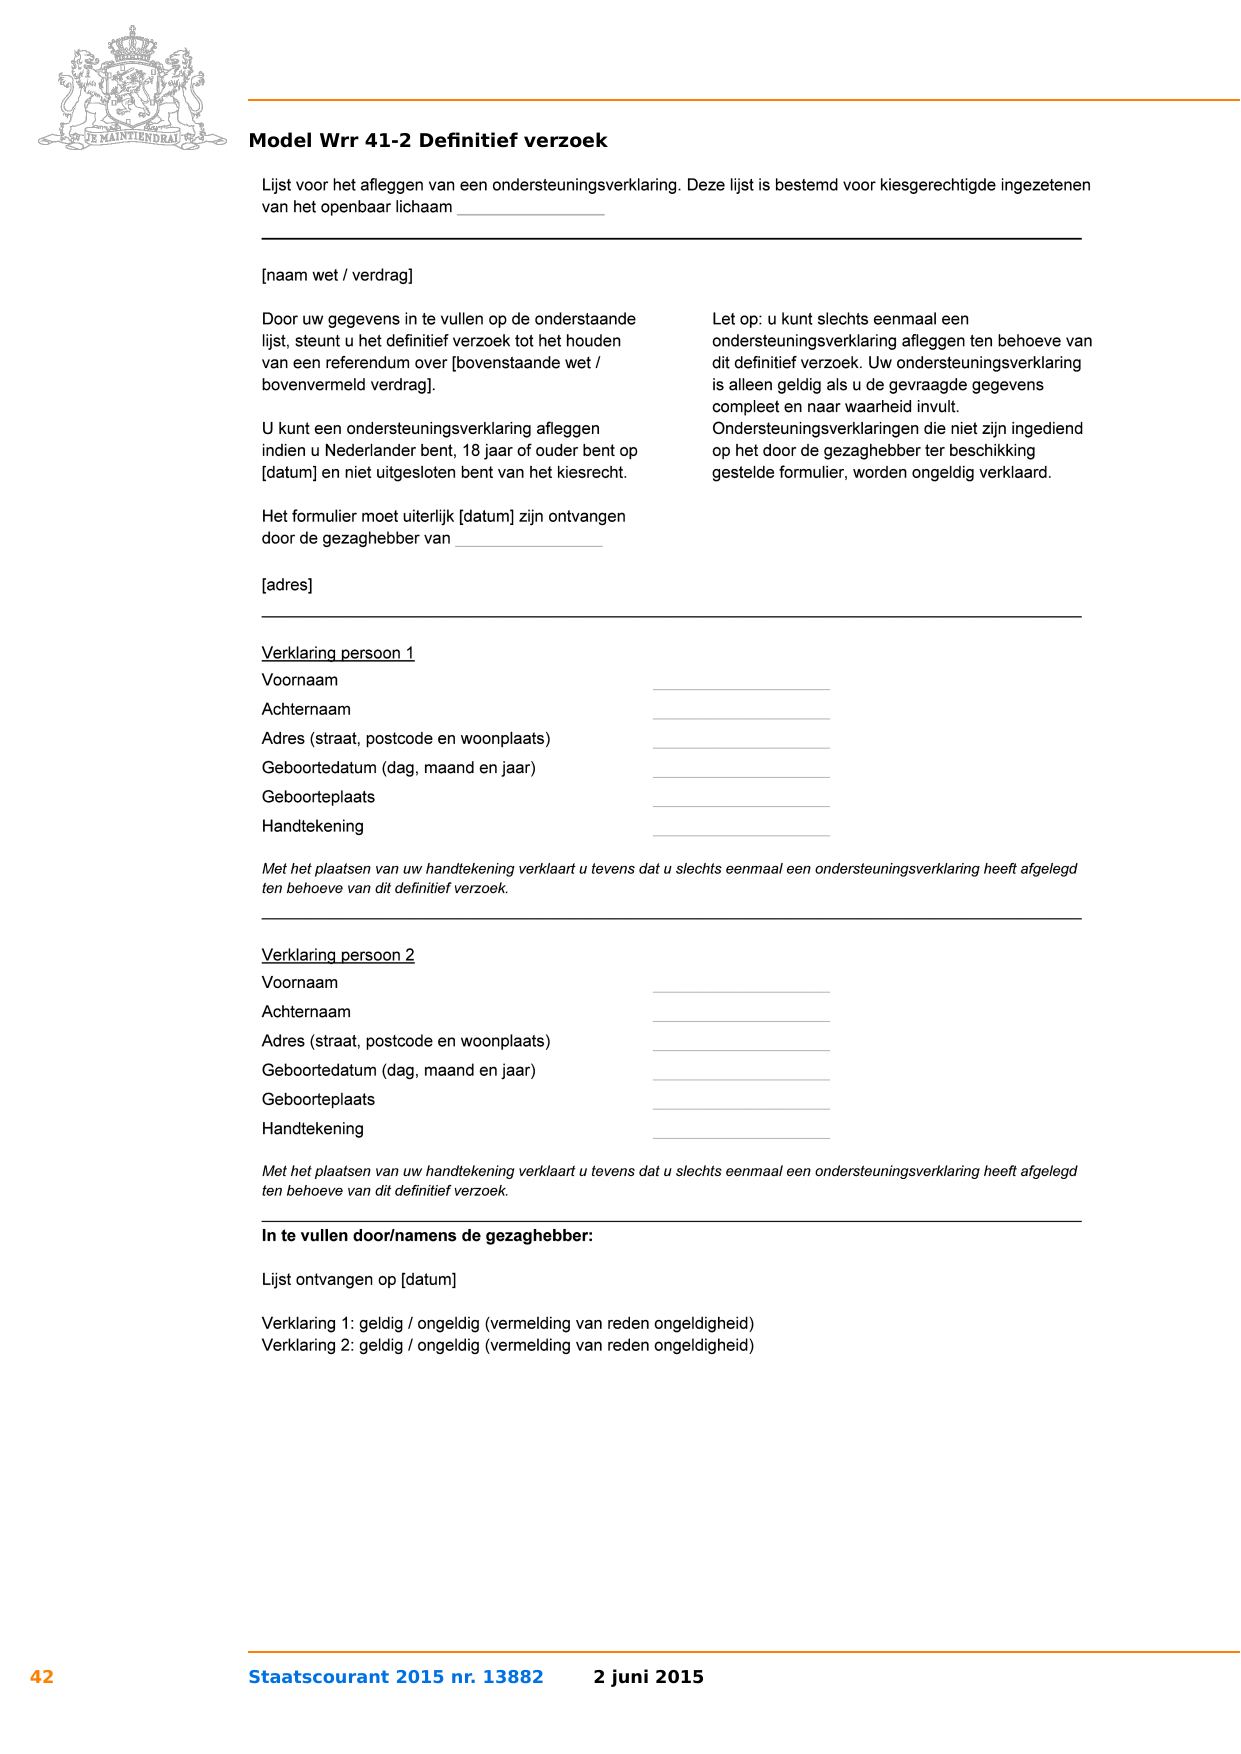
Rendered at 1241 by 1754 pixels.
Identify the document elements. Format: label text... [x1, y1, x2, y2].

picture [248, 176, 1134, 1358]
picture [38, 25, 227, 150]
subtitle Model Wrr 41-2 Definitief verzoek [248, 130, 1163, 152]
